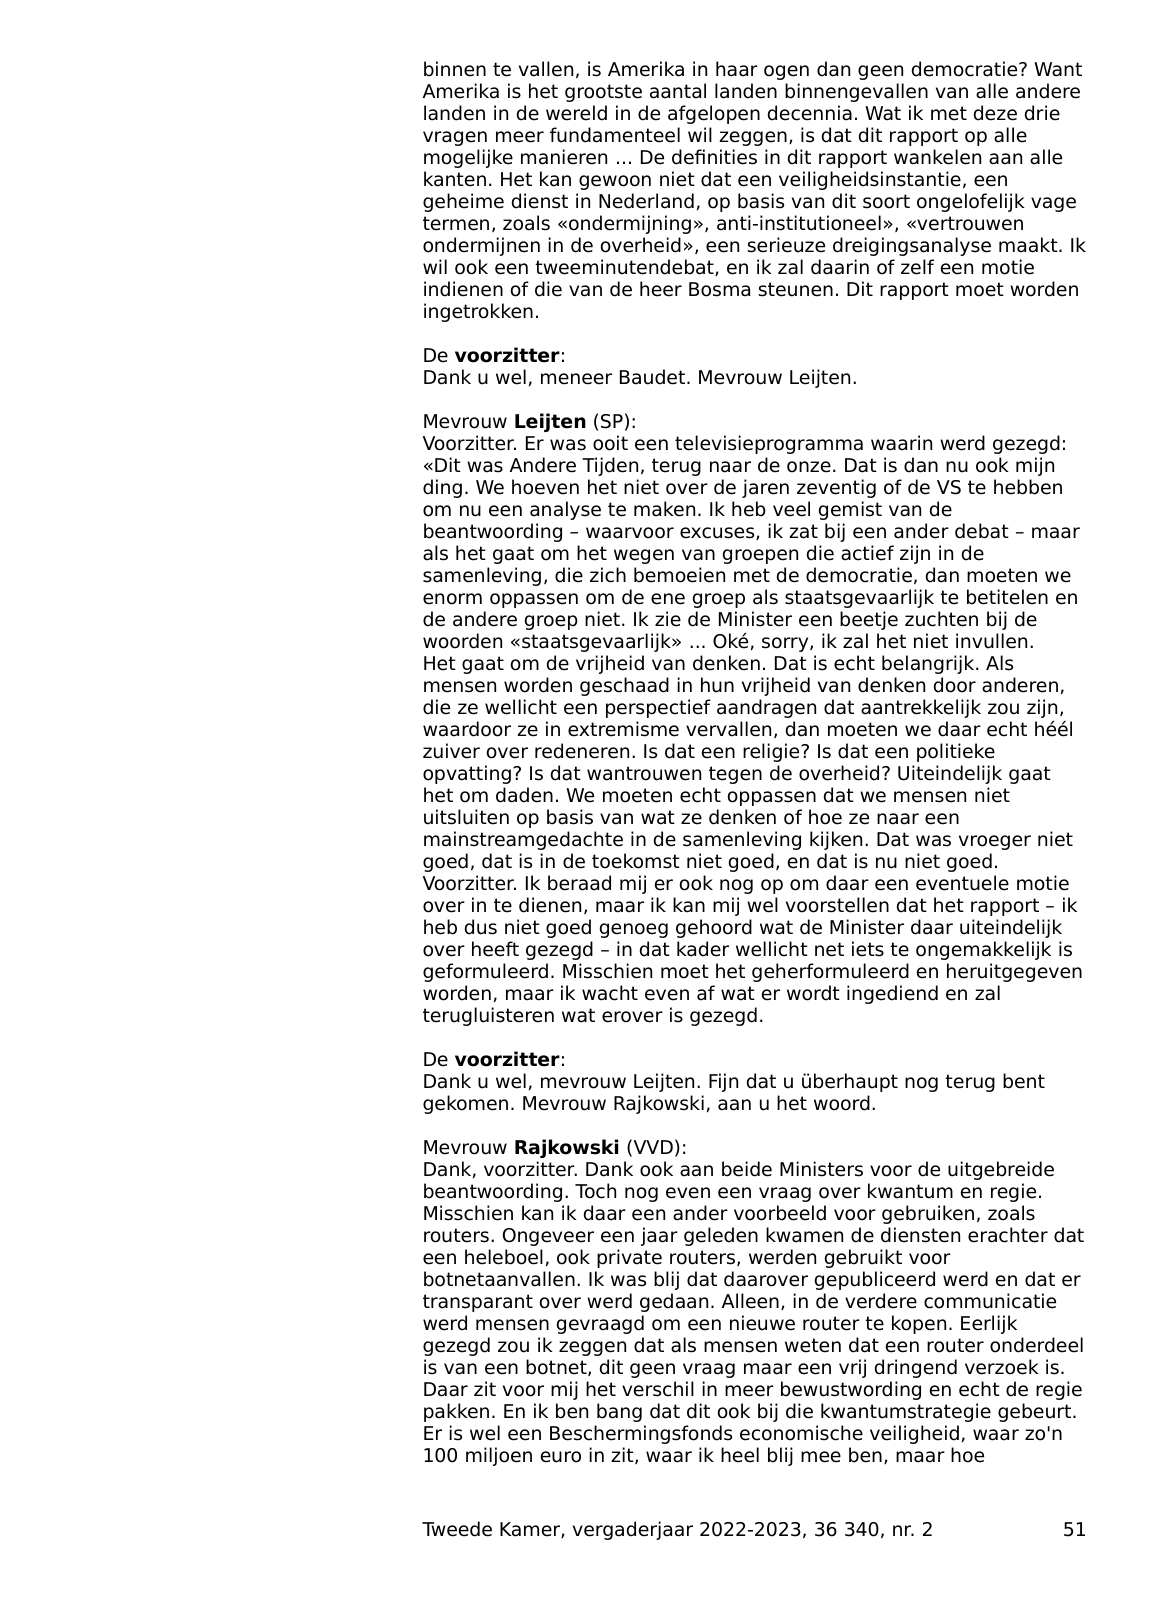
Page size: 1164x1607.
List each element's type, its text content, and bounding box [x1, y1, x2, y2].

text De voorzitter: [422, 1049, 1087, 1071]
text Voorzitter. Er was ooit een televisieprogramma waarin werd gezegd: «Dit was Andere Tijden, terug naar de onze. Dat is dan nu ook mijn ding. We hoeven het niet over de jaren zeventig of de VS te hebben om nu een analyse te maken. Ik heb veel gemist van de beantwoording – waarvoor excuses, ik zat bij een ander debat – maar als het gaat om het wegen van groepen die actief zijn in de samenleving, die zich bemoeien met de democratie, dan moeten we enorm oppassen om de ene groep als staatsgevaarlijk te betitelen en de andere groep niet. Ik zie de Minister een beetje zuchten bij de woorden «staatsgevaarlijk» ... Oké, sorry, ik zal het niet invullen. [422, 433, 1087, 653]
text binnen te vallen, is Amerika in haar ogen dan geen democratie? Want Amerika is het grootste aantal landen binnengevallen van alle andere landen in de wereld in de afgelopen decennia. Wat ik met deze drie vragen meer fundamenteel wil zeggen, is dat dit rapport op alle mogelijke manieren ... De definities in dit rapport wankelen aan alle kanten. Het kan gewoon niet dat een veiligheidsinstantie, een geheime dienst in Nederland, op basis van dit soort ongelofelijk vage termen, zoals «ondermijning», anti-institutioneel», «vertrouwen ondermijnen in de overheid», een serieuze dreigingsanalyse maakt. Ik wil ook een tweeminutendebat, en ik zal daarin of zelf een motie indienen of die van de heer Bosma steunen. Dit rapport moet worden ingetrokken. [422, 59, 1087, 323]
text Dank u wel, meneer Baudet. Mevrouw Leijten. [422, 367, 1087, 389]
text Voorzitter. Ik beraad mij er ook nog op om daar een eventuele motie over in te dienen, maar ik kan mij wel voorstellen dat het rapport – ik heb dus niet goed genoeg gehoord wat de Minister daar uiteindelijk over heeft gezegd – in dat kader wellicht net iets te ongemakkelijk is geformuleerd. Misschien moet het geherformuleerd en heruitgegeven worden, maar ik wacht even af wat er wordt ingediend en zal terugluisteren wat erover is gezegd. [422, 873, 1087, 1027]
text Het gaat om de vrijheid van denken. Dat is echt belangrijk. Als mensen worden geschaad in hun vrijheid van denken door anderen, die ze wellicht een perspectief aandragen dat aantrekkelijk zou zijn, waardoor ze in extremisme vervallen, dan moeten we daar echt héél zuiver over redeneren. Is dat een religie? Is dat een politieke opvatting? Is dat wantrouwen tegen de overheid? Uiteindelijk gaat het om daden. We moeten echt oppassen dat we mensen niet uitsluiten op basis van wat ze denken of hoe ze naar een mainstreamgedachte in de samenleving kijken. Dat was vroeger niet goed, dat is in de toekomst niet goed, en dat is nu niet goed. [422, 653, 1087, 873]
text Dank, voorzitter. Dank ook aan beide Ministers voor de uitgebreide beantwoording. Toch nog even een vraag over kwantum en regie. Misschien kan ik daar een ander voorbeeld voor gebruiken, zoals routers. Ongeveer een jaar geleden kwamen de diensten erachter dat een heleboel, ook private routers, werden gebruikt voor botnetaanvallen. Ik was blij dat daarover gepubliceerd werd en dat er transparant over werd gedaan. Alleen, in de verdere communicatie werd mensen gevraagd om een nieuwe router te kopen. Eerlijk gezegd zou ik zeggen dat als mensen weten dat een router onderdeel is van een botnet, dit geen vraag maar een vrij dringend verzoek is. Daar zit voor mij het verschil in meer bewustwording en echt de regie pakken. En ik ben bang dat dit ook bij die kwantumstrategie gebeurt. Er is wel een Beschermingsfonds economische veiligheid, waar zo'n 100 miljoen euro in zit, waar ik heel blij mee ben, maar hoe [422, 1159, 1087, 1467]
text Dank u wel, mevrouw Leijten. Fijn dat u überhaupt nog terug bent gekomen. Mevrouw Rajkowski, aan u het woord. [422, 1071, 1087, 1115]
text Mevrouw Rajkowski (VVD): [422, 1137, 1087, 1159]
text De voorzitter: [422, 345, 1087, 367]
text Mevrouw Leijten (SP): [422, 411, 1087, 433]
